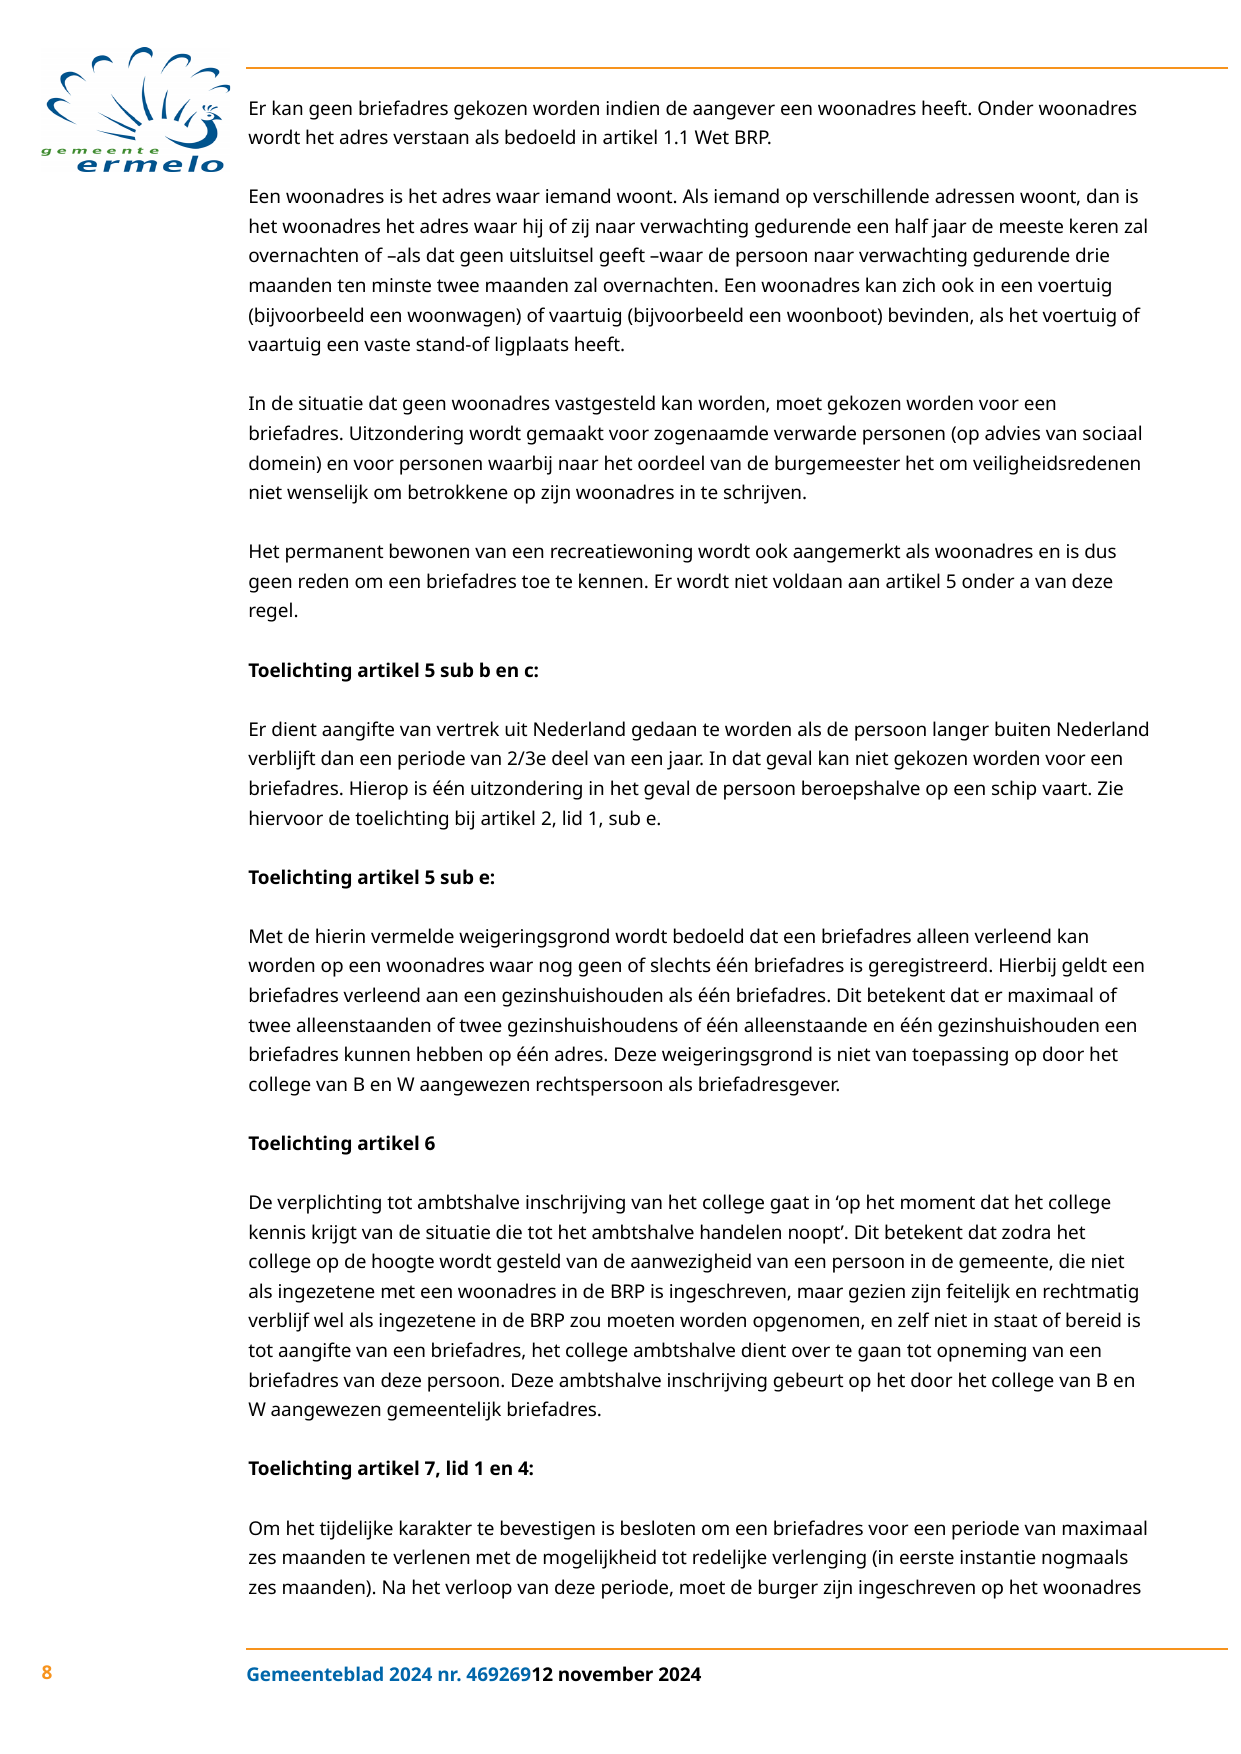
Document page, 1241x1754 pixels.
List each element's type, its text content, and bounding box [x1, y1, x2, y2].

text Er dient aangifte van vertrek uit Nederland gedaan te worden als de persoon langer buiten Nederland verblijft dan een periode van 2/3e deel van een jaar. In dat geval kan niet gekozen worden voor een briefadres. Hierop is één uitzondering in het geval de persoon beroepshalve op een schip vaart. Zie hiervoor de toelichting bij artikel 2, lid 1, sub e. [248, 716, 1152, 831]
picture [41, 47, 231, 172]
text Een woonadres is het adres waar iemand woont. Als iemand op verschillende adressen woont, dan is het woonadres het adres waar hij of zij naar verwachting gedurende een half jaar de meeste keren zal overnachten of –als dat geen uitsluitsel geeft –waar de persoon naar verwachting gedurende drie maanden ten minste twee maanden zal overnachten. Een woonadres kan zich ook in een voertuig (bijvoorbeeld een woonwagen) of vaartuig (bijvoorbeeld een woonboot) bevinden, als het voertuig of vaartuig een vaste stand-of ligplaats heeft. [248, 183, 1152, 357]
text De verplichting tot ambtshalve inschrijving van het college gaat in ‘op het moment dat het college kennis krijgt van de situatie die tot het ambtshalve handelen noopt’. Dit betekent dat zodra het college op de hoogte wordt gesteld van de aanwezigheid van een persoon in de gemeente, die niet als ingezetene met een woonadres in de BRP is ingeschreven, maar gezien zijn feitelijk en rechtmatig verblijf wel als ingezetene in de BRP zou moeten worden opgenomen, en zelf niet in staat of bereid is tot aangifte van een briefadres, het college ambtshalve dient over te gaan tot opneming van een briefadres van deze persoon. Deze ambtshalve inschrijving gebeurt op het door het college van B en W aangewezen gemeentelijk briefadres. [248, 1189, 1152, 1422]
text Toelichting artikel 5 sub e: [248, 864, 1152, 890]
text Met de hierin vermelde weigeringsgrond wordt bedoeld dat een briefadres alleen verleend kan worden op een woonadres waar nog geen of slechts één briefadres is geregistreerd. Hierbij geldt een briefadres verleend aan een gezinshuishouden als één briefadres. Dit betekent dat er maximaal of twee alleenstaanden of twee gezinshuishoudens of één alleenstaande en één gezinshuishouden een briefadres kunnen hebben op één adres. Deze weigeringsgrond is niet van toepassing op door het college van B en W aangewezen rechtspersoon als briefadresgever. [248, 923, 1152, 1097]
text Het permanent bewonen van een recreatiewoning wordt ook aangemerkt als woonadres en is dus geen reden om een briefadres toe te kennen. Er wordt niet voldaan aan artikel 5 onder a van deze regel. [248, 538, 1152, 623]
text Er kan geen briefadres gekozen worden indien de aangever een woonadres heeft. Onder woonadres wordt het adres verstaan als bedoeld in artikel 1.1 Wet BRP. [248, 95, 1152, 150]
text Toelichting artikel 5 sub b en c: [248, 657, 1152, 683]
text Toelichting artikel 6 [248, 1130, 1152, 1156]
text Om het tijdelijke karakter te bevestigen is besloten om een briefadres voor een periode van maximaal zes maanden te verlenen met de mogelijkheid tot redelijke verlenging (in eerste instantie nogmaals zes maanden). Na het verloop van deze periode, moet de burger zijn ingeschreven op het woonadres [248, 1515, 1152, 1600]
text Toelichting artikel 7, lid 1 en 4: [248, 1456, 1152, 1481]
text In de situatie dat geen woonadres vastgesteld kan worden, moet gekozen worden voor een briefadres. Uitzondering wordt gemaakt voor zogenaamde verwarde personen (op advies van sociaal domein) en voor personen waarbij naar het oordeel van de burgemeester het om veiligheidsredenen niet wenselijk om betrokkene op zijn woonadres in te schrijven. [248, 391, 1152, 505]
